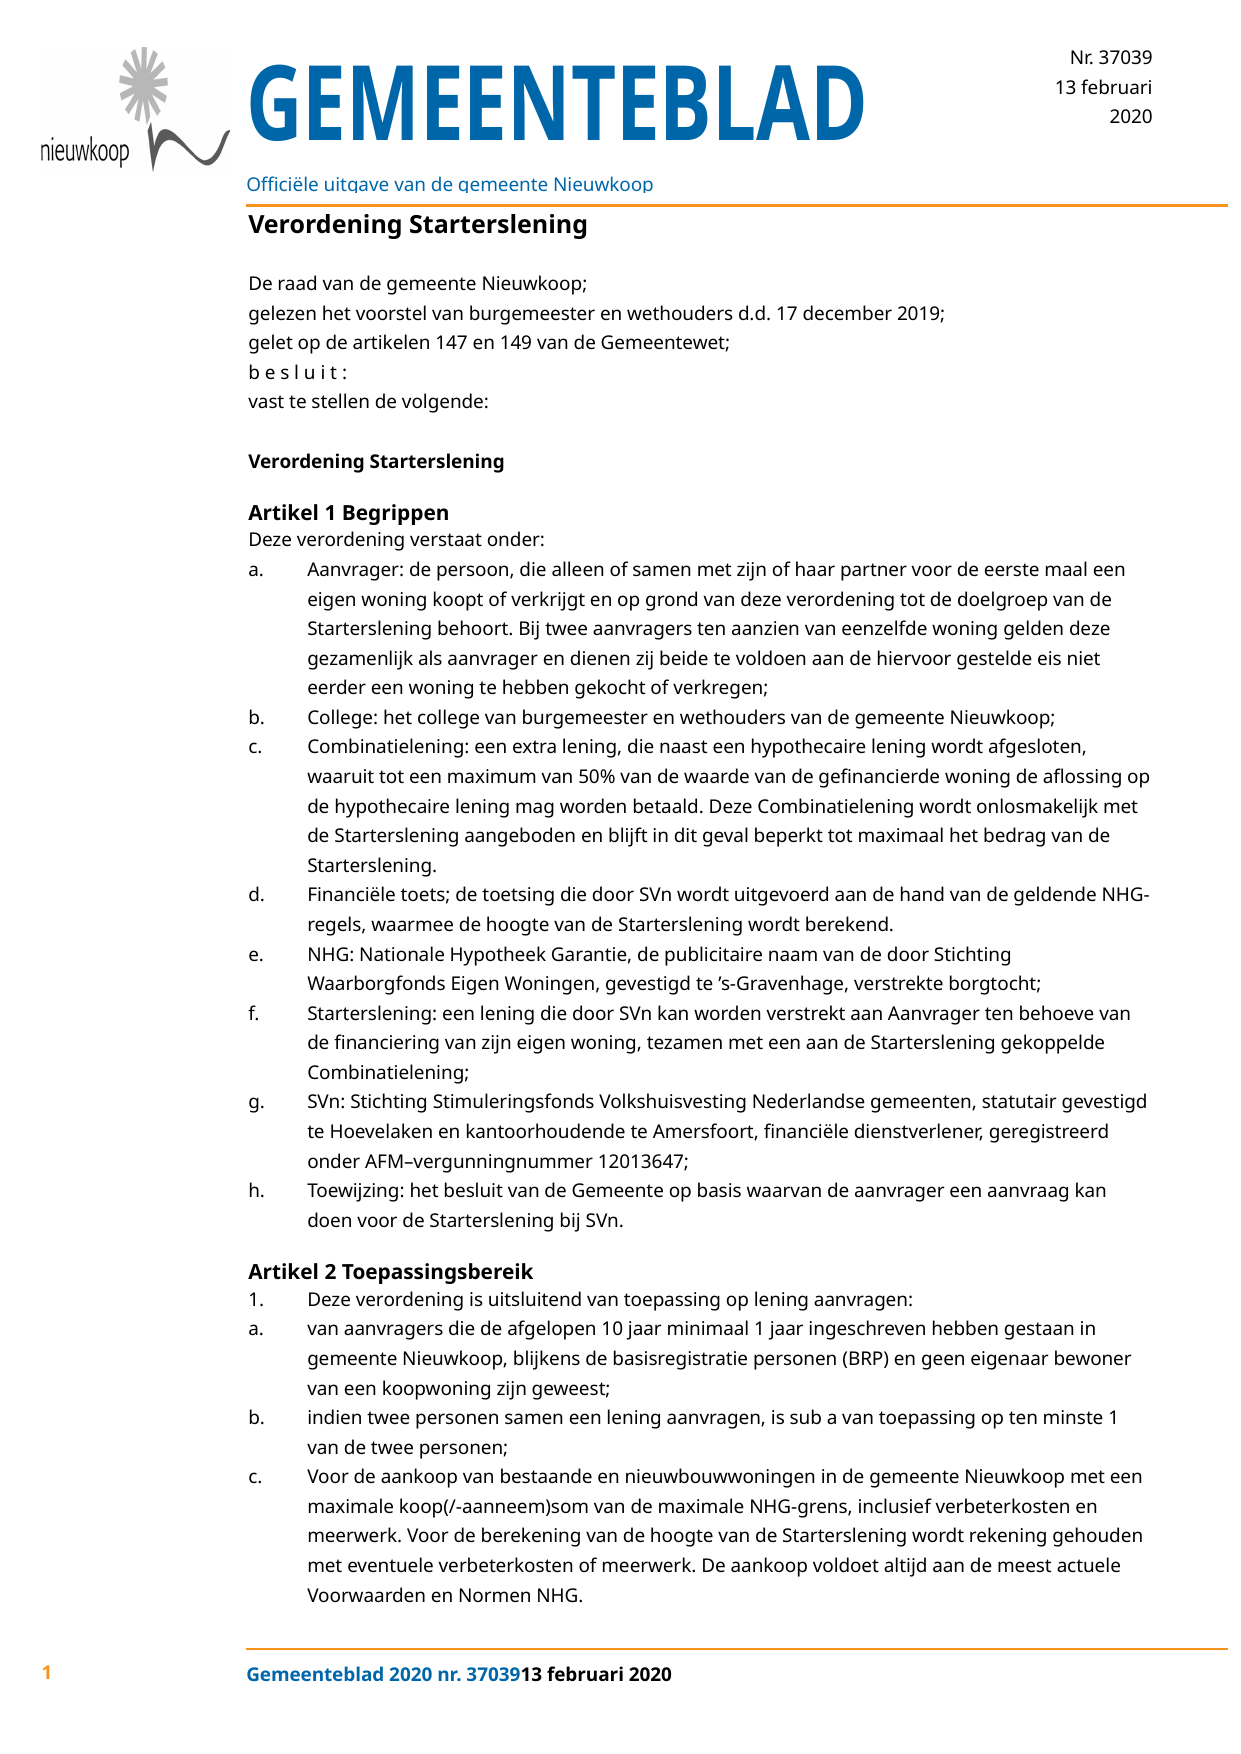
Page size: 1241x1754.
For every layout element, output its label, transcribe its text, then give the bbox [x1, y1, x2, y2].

text b e s l u i t : [248, 359, 1152, 385]
list Combinatielening: een extra lening, die naast een hypothecaire lening wordt afgesloten, waaruit tot een maximum van 50% van de waarde van de gefinancierde woning de aflossing op de hypothecaire lening mag worden betaald. Deze Combinatielening wordt onlosmakelijk met de Starterslening aangeboden en blijft in dit geval beperkt tot maximaal het bedrag van de Starterslening. [248, 734, 1152, 878]
list Toewijzing: het besluit van de Gemeente op basis waarvan de aanvrager een aanvraag kan doen voor de Starterslening bij SVn. [248, 1177, 1152, 1233]
text gelet op de artikelen 147 en 149 van de Gemeentewet; [248, 329, 1152, 355]
list SVn: Stichting Stimuleringsfonds Volkshuisvesting Nederlandse gemeenten, statutair gevestigd te Hoevelaken en kantoorhoudende te Amersfoort, financiële dienstverlener, geregistreerd onder AFM–vergunningnummer 12013647; [248, 1089, 1152, 1174]
list indien twee personen samen een lening aanvragen, is sub a van toepassing op ten minste 1 van de twee personen; [248, 1404, 1152, 1459]
text Verordening Starterslening [248, 207, 1152, 241]
text gelezen het voorstel van burgemeester en wethouders d.d. 17 december 2019; [248, 300, 1152, 326]
list College: het college van burgemeester en wethouders van de gemeente Nieuwkoop; [248, 704, 1152, 730]
list Aanvrager: de persoon, die alleen of samen met zijn of haar partner voor de eerste maal een eigen woning koopt of verkrijgt en op grond van deze verordening tot de doelgroep van de Starterslening behoort. Bij twee aanvragers ten aanzien van eenzelfde woning gelden deze gezamenlijk als aanvrager en dienen zij beide te voldoen aan de hiervoor gestelde eis niet eerder een woning te hebben gekocht of verkregen; [248, 556, 1152, 700]
text Artikel 1 Begrippen [248, 498, 1152, 527]
list Voor de aankoop van bestaande en nieuwbouwwoningen in de gemeente Nieuwkoop met een maximale koop(/-aanneem)som van de maximale NHG-grens, inclusief verbeterkosten en meerwerk. Voor de berekening van de hoogte van de Starterslening wordt rekening gehouden met eventuele verbeterkosten of meerwerk. De aankoop voldoet altijd aan de meest actuele Voorwaarden en Normen NHG. [248, 1463, 1152, 1607]
list Financiële toets; de toetsing die door SVn wordt uitgevoerd aan de hand van de geldende NHG-regels, waarmee de hoogte van de Starterslening wordt berekend. [248, 882, 1152, 937]
list NHG: Nationale Hypotheek Garantie, de publicitaire naam van de door Stichting Waarborgfonds Eigen Woningen, gevestigd te ’s-Gravenhage, verstrekte borgtocht; [248, 941, 1152, 996]
list Deze verordening is uitsluitend van toepassing op lening aanvragen: [248, 1286, 1152, 1312]
text De raad van de gemeente Nieuwkoop; [248, 270, 1152, 296]
text vast te stellen de volgende: [248, 389, 1152, 414]
list Starterslening: een lening die door SVn kan worden verstrekt aan Aanvrager ten behoeve van de financiering van zijn eigen woning, tezamen met een aan de Starterslening gekoppelde Combinatielening; [248, 1000, 1152, 1085]
picture [41, 47, 231, 172]
text Deze verordening verstaat onder: [248, 527, 1152, 552]
text Artikel 2 Toepassingsbereik [248, 1257, 1152, 1286]
list van aanvragers die de afgelopen 10 jaar minimaal 1 jaar ingeschreven hebben gestaan in gemeente Nieuwkoop, blijkens de basisregistratie personen (BRP) en geen eigenaar bewoner van een koopwoning zijn geweest; [248, 1316, 1152, 1400]
text Verordening Starterslening [248, 448, 1152, 473]
